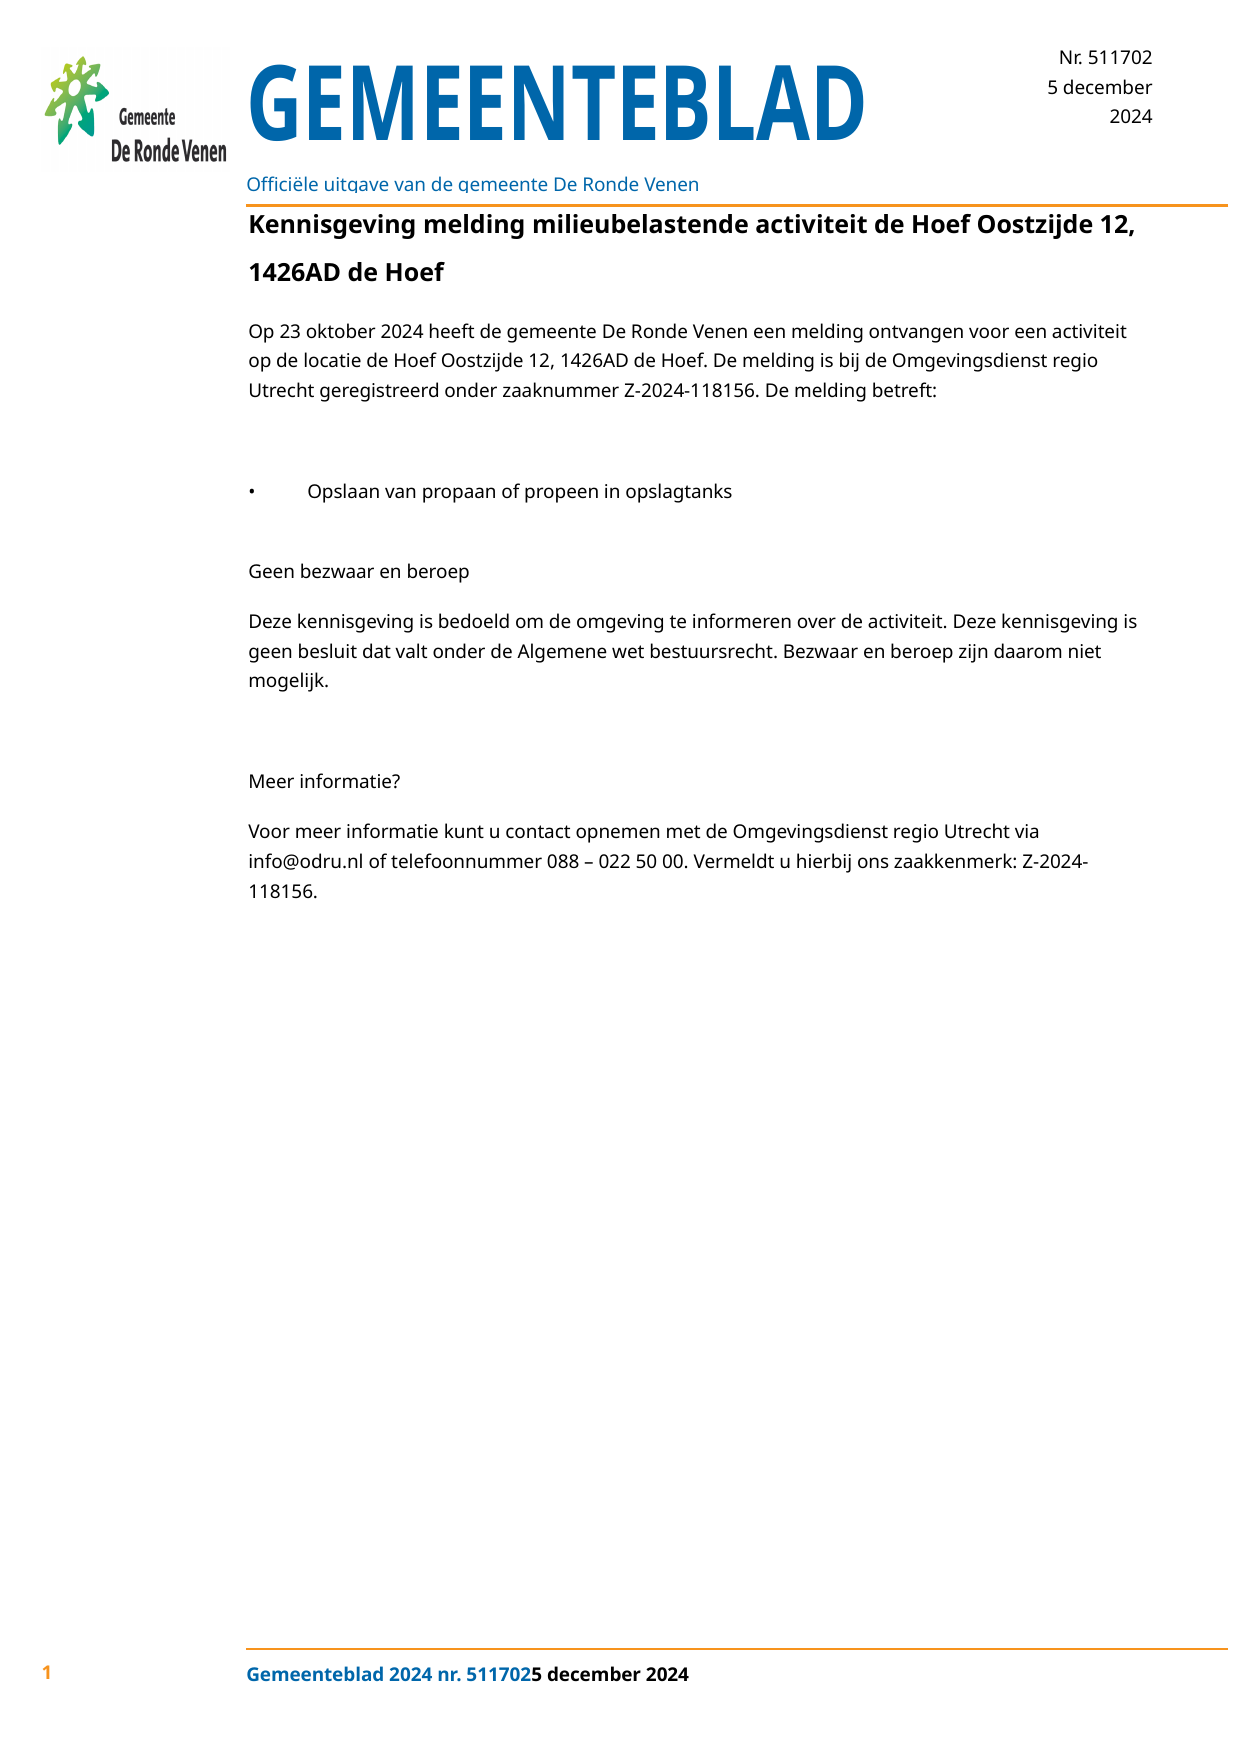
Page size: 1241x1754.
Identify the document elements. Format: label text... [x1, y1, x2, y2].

text Deze kennisgeving is bedoeld om de omgeving te informeren over de activiteit. Deze kennisgeving is geen besluit dat valt onder de Algemene wet bestuursrecht. Bezwaar en beroep zijn daarom niet mogelijk. [248, 608, 1152, 693]
text Kennisgeving melding milieubelastende activiteit de Hoef Oostzijde 12, 1426AD de Hoef [248, 207, 1152, 288]
text Geen bezwaar en beroep [248, 558, 1152, 584]
text Meer informatie? [248, 768, 1152, 794]
text Voor meer informatie kunt u contact opnemen met de Omgevingsdienst regio Utrecht via info@odru.nl of telefoonnummer 088 – 022 50 00. Vermeldt u hierbij ons zaakkenmerk: Z-2024-118156. [248, 819, 1152, 904]
list Opslaan van propaan of propeen in opslagtanks [248, 478, 1152, 504]
picture [41, 47, 231, 172]
text Op 23 oktober 2024 heeft de gemeente De Ronde Venen een melding ontvangen voor een activiteit op de locatie de Hoef Oostzijde 12, 1426AD de Hoef. De melding is bij de Omgevingsdienst regio Utrecht geregistreerd onder zaaknummer Z-2024-118156. De melding betreft: [248, 318, 1152, 403]
